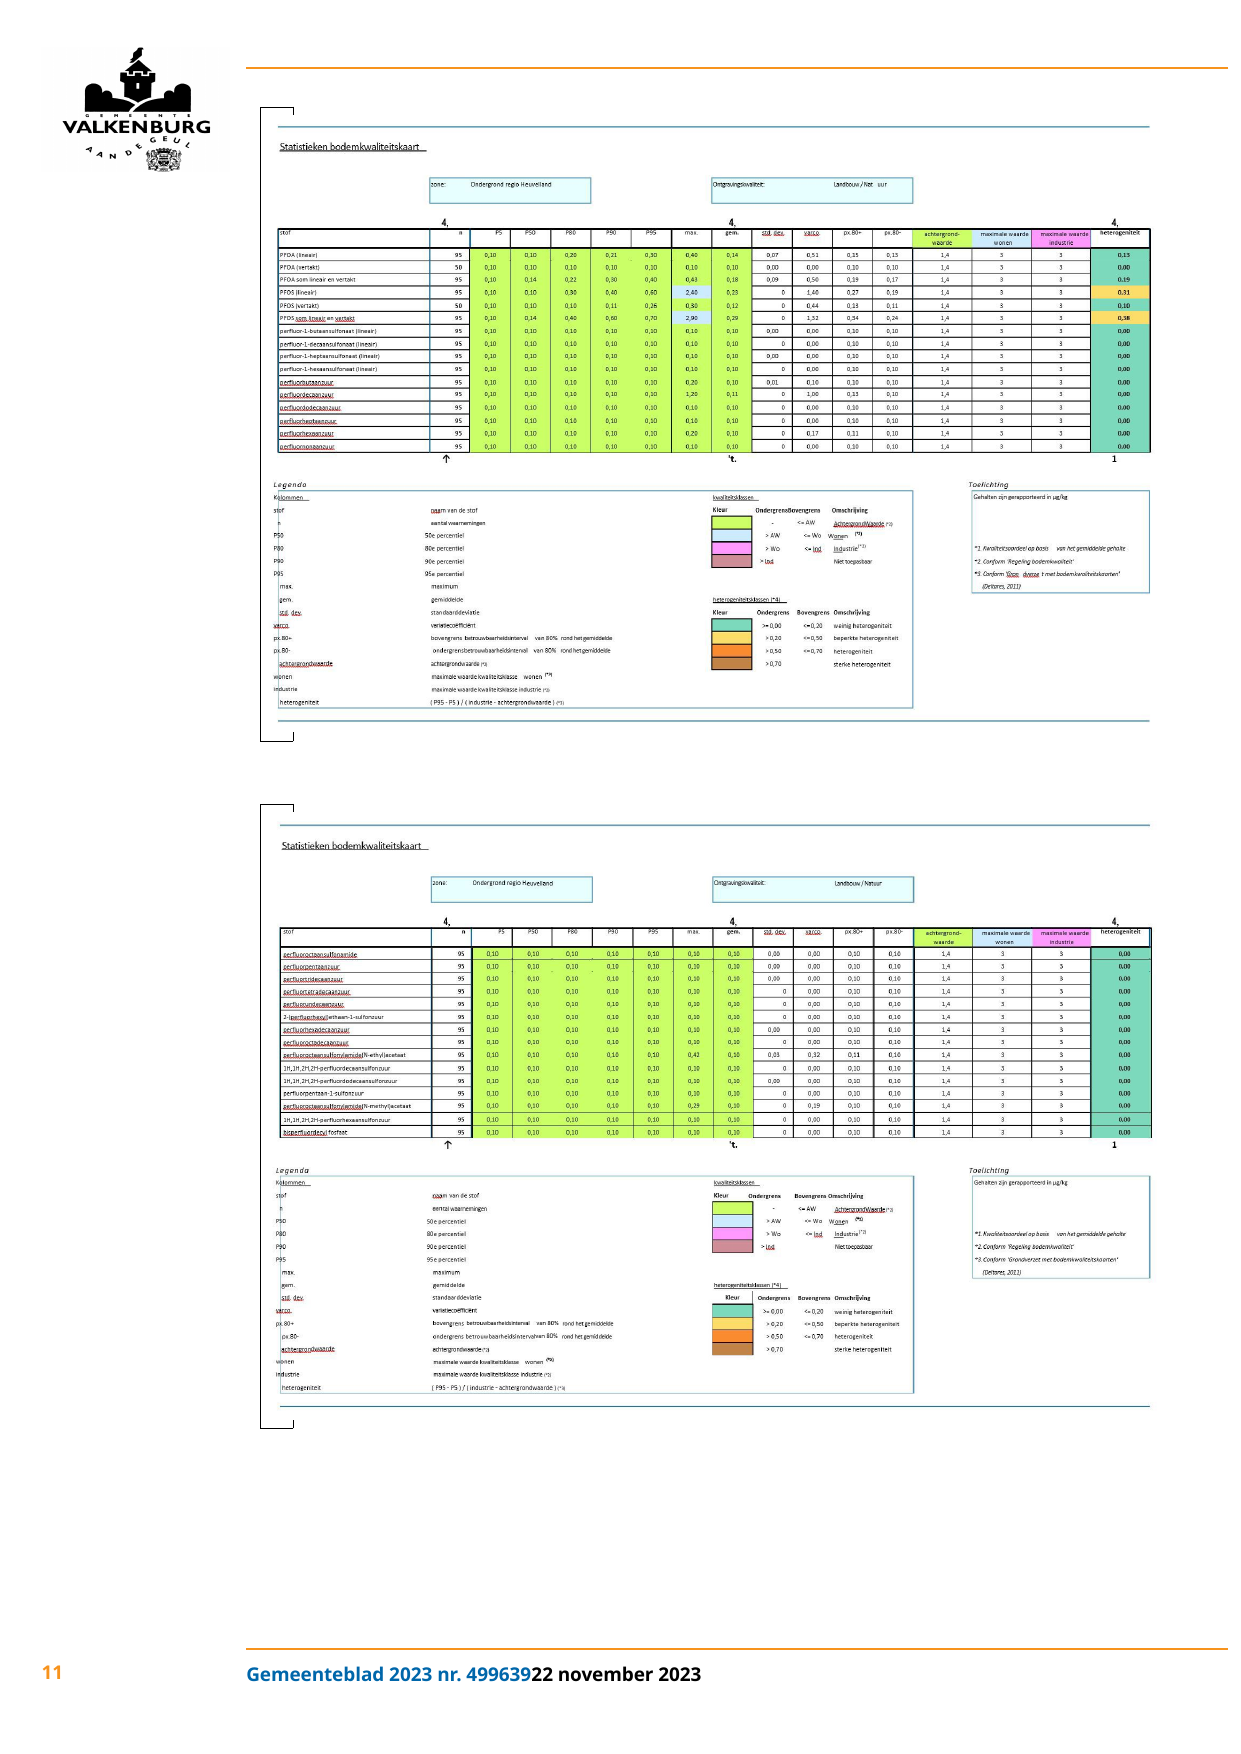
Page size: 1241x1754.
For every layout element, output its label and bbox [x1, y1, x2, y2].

picture [41, 47, 231, 172]
picture [268, 115, 1173, 732]
picture [268, 812, 1173, 1420]
